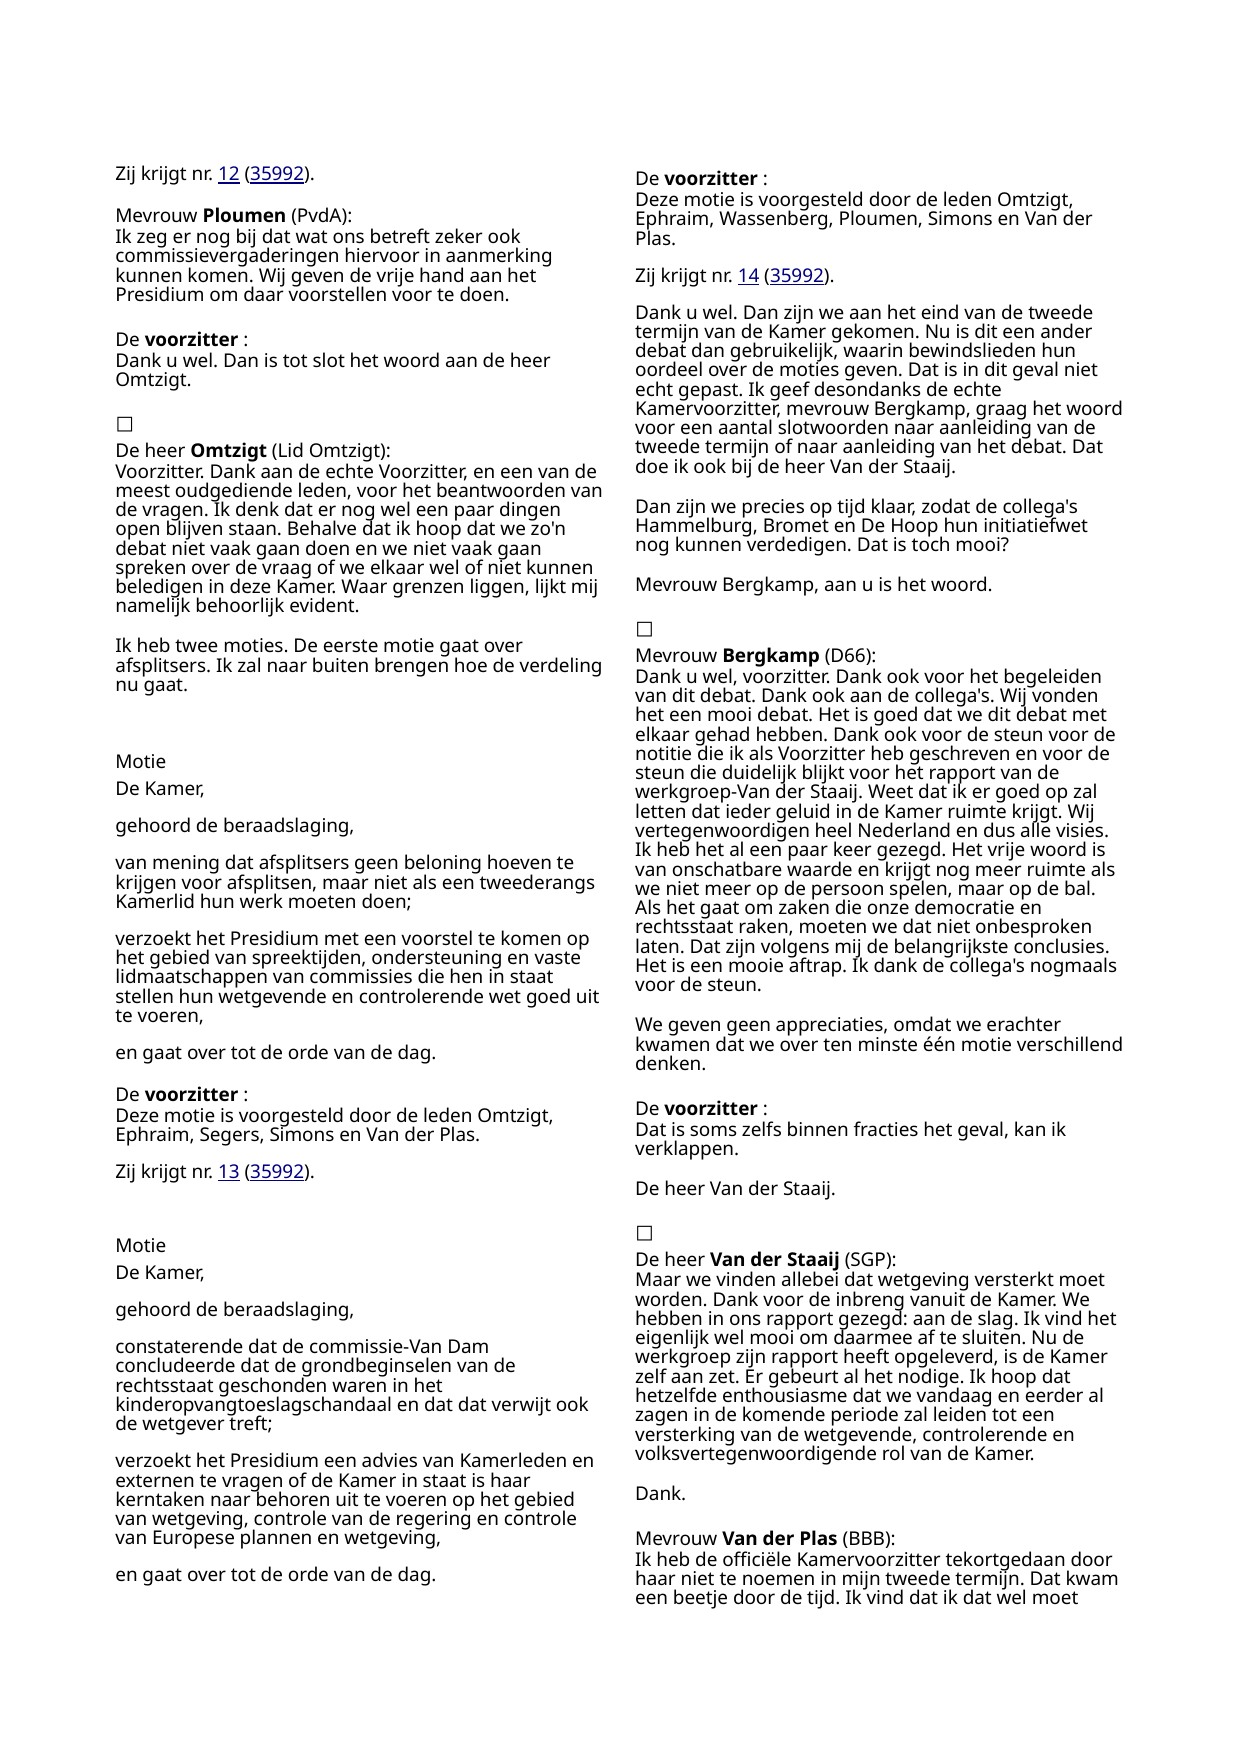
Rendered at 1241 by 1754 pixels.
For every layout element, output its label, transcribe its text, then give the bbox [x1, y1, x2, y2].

text en gaat over tot de orde van de dag. [115, 1566, 605, 1586]
text verzoekt het Presidium een advies van Kamerleden en externen te vragen of de Kamer in staat is haar kerntaken naar behoren uit te voeren op het gebied van wetgeving, controle van de regering en controle van Europese plannen en wetgeving, [115, 1452, 605, 1549]
text verzoekt het Presidium met een voorstel te komen op het gebied van spreektijden, ondersteuning en vaste lidmaatschappen van commissies die hen in staat stellen hun wetgevende en controlerende wet goed uit te voeren, [115, 930, 605, 1026]
text Deze motie is voorgesteld door de leden Omtzigt, Ephraim, Wassenberg, Ploumen, Simons en Van der Plas. [635, 191, 1125, 249]
text Motie [115, 749, 605, 774]
text Ik heb de officiële Kamervoorzitter tekortgedaan door haar niet te noemen in mijn tweede termijn. Dat kwam een beetje door de tijd. Ik vind dat ik dat wel moet [635, 1551, 1125, 1608]
text We geven geen appreciaties, omdat we erachter kwamen dat we over ten minste één motie verschillend denken. [635, 1016, 1125, 1074]
text De voorzitter : [635, 165, 1125, 191]
text Mevrouw Bergkamp (D66): [635, 642, 1125, 668]
text Dan zijn we precies op tijd klaar, zodat de collega's Hammelburg, Bromet en De Hoop hun initiatiefwet nog kunnen verdedigen. Dat is toch mooi? [635, 498, 1125, 556]
text Dank. [635, 1485, 1125, 1504]
text Dank u wel, voorzitter. Dank ook voor het begeleiden van dit debat. Dank ook aan de collega's. Wij vonden het een mooi debat. Het is goed dat we dit debat met elkaar gehad hebben. Dank ook voor de steun voor de notitie die ik als Voorzitter heb geschreven en voor de steun die duidelijk blijkt voor het rapport van de werkgroep-Van der Staaij. Weet dat ik er goed op zal letten dat ieder geluid in de Kamer ruimte krijgt. Wij vertegenwoordigen heel Nederland en dus alle visies. Ik heb het al een paar keer gezegd. Het vrije woord is van onschatbare waarde en krijgt nog meer ruimte als we niet meer op de persoon spelen, maar op de bal. Als het gaat om zaken die onze democratie en rechtsstaat raken, moeten we dat niet onbesproken laten. Dat zijn volgens mij de belangrijkste conclusies. Het is een mooie aftrap. Ik dank de collega's nogmaals voor de steun. [635, 668, 1125, 996]
text gehoord de beraadslaging, [115, 1301, 605, 1321]
text gehoord de beraadslaging, [115, 817, 605, 837]
text De heer Omtzigt (Lid Omtzigt): [115, 437, 605, 463]
text ⬜ [635, 616, 1125, 642]
text Voorzitter. Dank aan de echte Voorzitter, en een van de meest oudgediende leden, voor het beantwoorden van de vragen. Ik denk dat er nog wel een paar dingen open blijven staan. Behalve dat ik hoop dat we zo'n debat niet vaak gaan doen en we niet vaak gaan spreken over de vraag of we elkaar wel of niet kunnen beledigen in deze Kamer. Waar grenzen liggen, lijkt mij namelijk behoorlijk evident. [115, 463, 605, 617]
text Dank u wel. Dan is tot slot het woord aan de heer Omtzigt. [115, 352, 605, 390]
text Zij krijgt nr. 14 (35992). [635, 267, 1125, 286]
text De voorzitter : [115, 326, 605, 352]
text Zij krijgt nr. 13 (35992). [115, 1163, 605, 1182]
text en gaat over tot de orde van de dag. [115, 1044, 605, 1063]
text Maar we vinden allebei dat wetgeving versterkt moet worden. Dank voor de inbreng vanuit de Kamer. We hebben in ons rapport gezegd: aan de slag. Ik vind het eigenlijk wel mooi om daarmee af te sluiten. Nu de werkgroep zijn rapport heeft opgeleverd, is de Kamer zelf aan zet. Er gebeurt al het nodige. Ik hoop dat hetzelfde enthousiasme dat we vandaag en eerder al zagen in de komende periode zal leiden tot een versterking van de wetgevende, controlerende en volksvertegenwoordigende rol van de Kamer. [635, 1271, 1125, 1464]
text ⬜ [635, 1220, 1125, 1246]
text De Kamer, [115, 780, 605, 800]
text De voorzitter : [115, 1081, 605, 1107]
text Ik zeg er nog bij dat wat ons betreft zeker ook commissievergaderingen hiervoor in aanmerking kunnen komen. Wij geven de vrije hand aan het Presidium om daar voorstellen voor te doen. [115, 228, 605, 305]
text Mevrouw Van der Plas (BBB): [635, 1525, 1125, 1551]
text Deze motie is voorgesteld door de leden Omtzigt, Ephraim, Segers, Simons en Van der Plas. [115, 1107, 605, 1145]
text van mening dat afsplitsers geen beloning hoeven te krijgen voor afsplitsen, maar niet als een tweederangs Kamerlid hun werk moeten doen; [115, 854, 605, 912]
text Mevrouw Bergkamp, aan u is het woord. [635, 576, 1125, 596]
text Ik heb twee moties. De eerste motie gaat over afsplitsers. Ik zal naar buiten brengen hoe de verdeling nu gaat. [115, 637, 605, 695]
text De heer Van der Staaij. [635, 1180, 1125, 1199]
text constaterende dat de commissie-Van Dam concludeerde dat de grondbeginselen van de rechtsstaat geschonden waren in het kinderopvangtoeslagschandaal en dat dat verwijt ook de wetgever treft; [115, 1338, 605, 1434]
text Dank u wel. Dan zijn we aan het eind van de tweede termijn van de Kamer gekomen. Nu is dit een ander debat dan gebruikelijk, waarin bewindslieden hun oordeel over de moties geven. Dat is in dit geval niet echt gepast. Ik geef desondanks de echte Kamervoorzitter, mevrouw Bergkamp, graag het woord voor een aantal slotwoorden naar aanleiding van de tweede termijn of naar aanleiding van het debat. Dat doe ik ook bij de heer Van der Staaij. [635, 304, 1125, 477]
text Dat is soms zelfs binnen fracties het geval, kan ik verklappen. [635, 1121, 1125, 1159]
text De Kamer, [115, 1264, 605, 1283]
text De voorzitter : [635, 1095, 1125, 1121]
text Zij krijgt nr. 12 (35992). [115, 165, 605, 184]
text ⬜ [115, 411, 605, 437]
text Mevrouw Ploumen (PvdA): [115, 202, 605, 228]
text Motie [115, 1233, 605, 1258]
text De heer Van der Staaij (SGP): [635, 1246, 1125, 1271]
